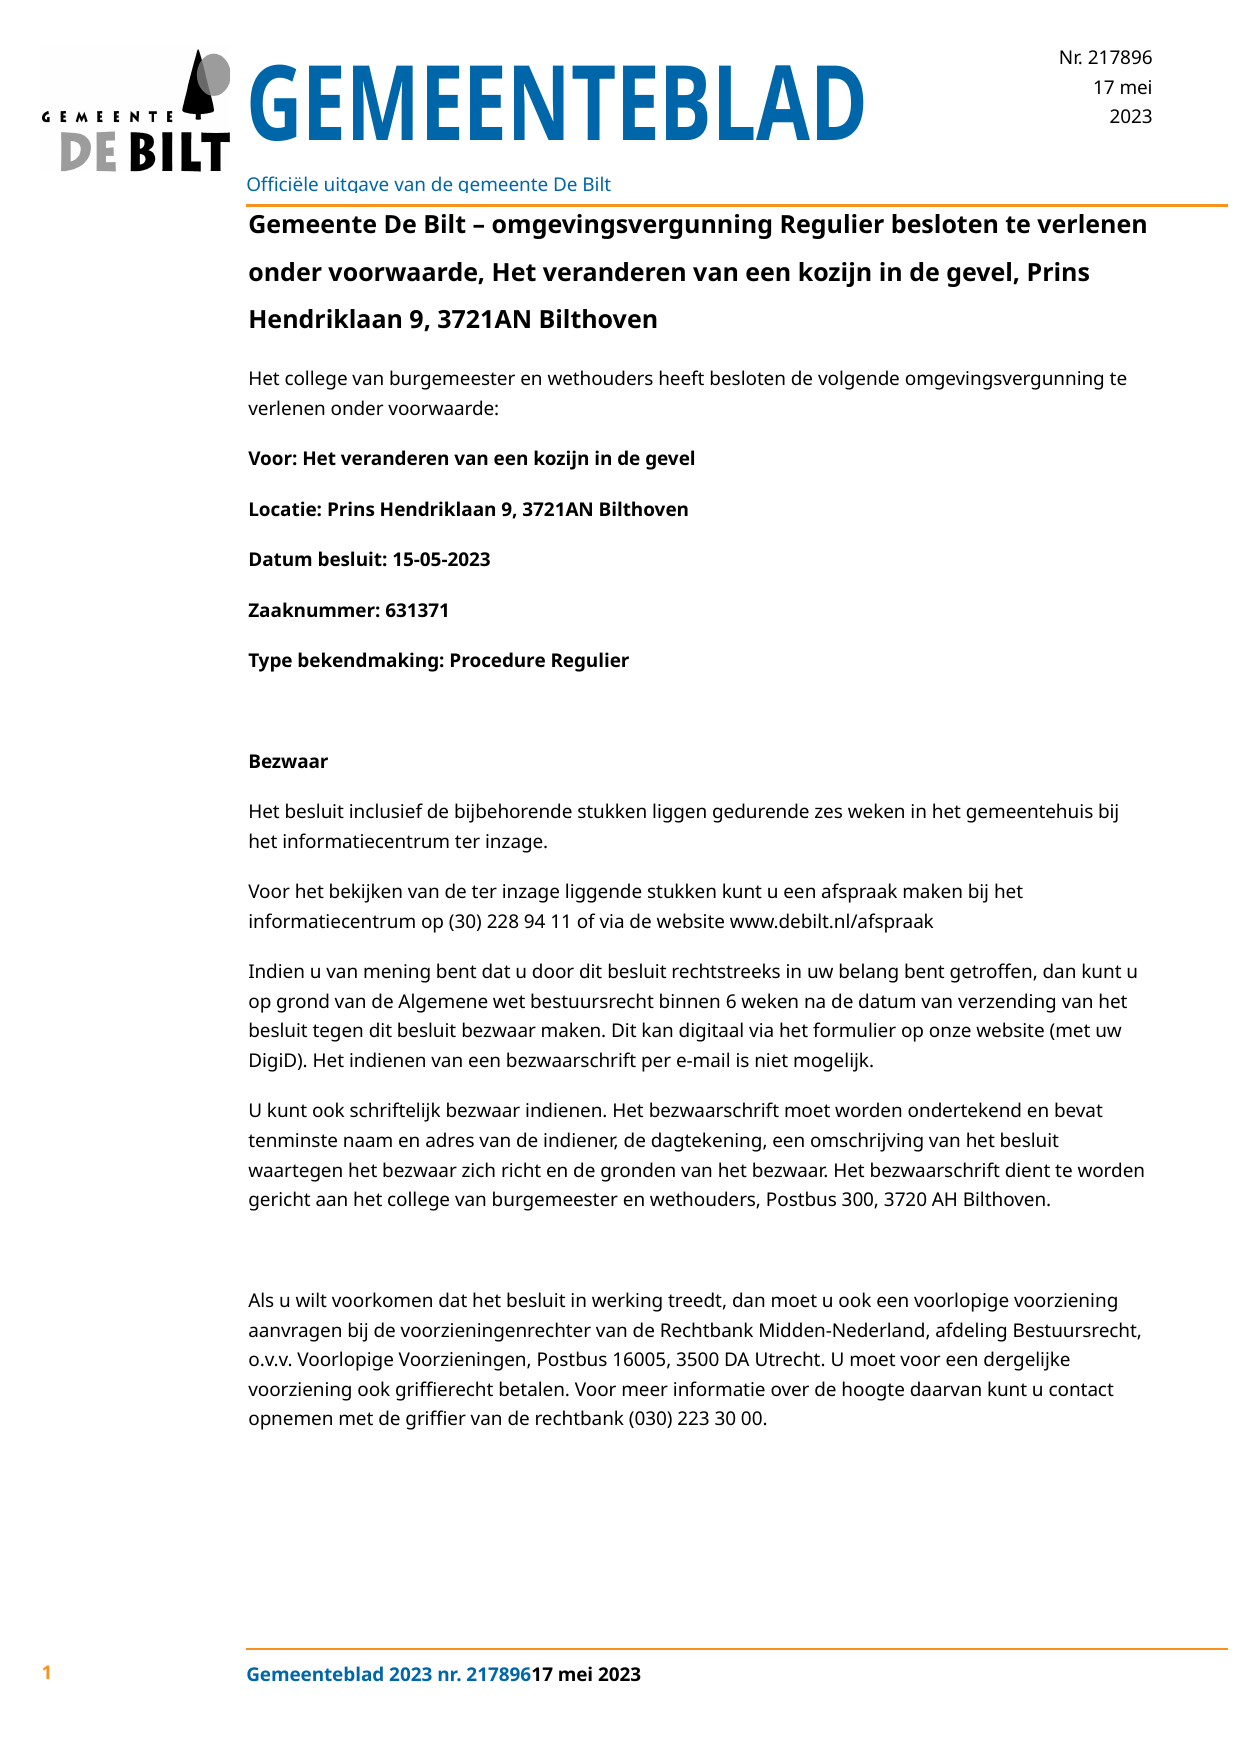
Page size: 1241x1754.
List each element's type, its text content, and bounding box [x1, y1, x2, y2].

text Het college van burgemeester en wethouders heeft besloten de volgende omgevingsvergunning te verlenen onder voorwaarde: [248, 366, 1152, 421]
text Zaaknummer: 631371 [248, 597, 1152, 622]
text Voor het bekijken van de ter inzage liggende stukken kunt u een afspraak maken bij het informatiecentrum op (30) 228 94 11 of via de website www.debilt.nl/afspraak [248, 878, 1152, 934]
text Als u wilt voorkomen dat het besluit in werking treedt, dan moet u ook een voorlopige voorziening aanvragen bij de voorzieningenrechter van de Rechtbank Midden-Nederland, afdeling Bestuursrecht, o.v.v. Voorlopige Voorzieningen, Postbus 16005, 3500 DA Utrecht. U moet voor een dergelijke voorziening ook griffierecht betalen. Voor meer informatie over de hoogte daarvan kunt u contact opnemen met de griffier van de rechtbank (030) 223 30 00. [248, 1287, 1152, 1431]
text U kunt ook schriftelijk bezwaar indienen. Het bezwaarschrift moet worden ondertekend en bevat tenminste naam en adres van de indiener, de dagtekening, een omschrijving van het besluit waartegen het bezwaar zich richt en de gronden van het bezwaar. Het bezwaarschrift dient te worden gericht aan het college van burgemeester en wethouders, Postbus 300, 3720 AH Bilthoven. [248, 1098, 1152, 1212]
picture [41, 47, 231, 172]
text Bezwaar [248, 748, 1152, 774]
text Voor: Het veranderen van een kozijn in de gevel [248, 446, 1152, 471]
text Datum besluit: 15-05-2023 [248, 546, 1152, 572]
text Type bekendmaking: Procedure Regulier [248, 647, 1152, 673]
text Locatie: Prins Hendriklaan 9, 3721AN Bilthoven [248, 496, 1152, 522]
text Het besluit inclusief de bijbehorende stukken liggen gedurende zes weken in het gemeentehuis bij het informatiecentrum ter inzage. [248, 798, 1152, 854]
text Gemeente De Bilt – omgevingsvergunning Regulier besloten te verlenen onder voorwaarde, Het veranderen van een kozijn in de gevel, Prins Hendriklaan 9, 3721AN Bilthoven [248, 207, 1152, 336]
text Indien u van mening bent dat u door dit besluit rechtstreeks in uw belang bent getroffen, dan kunt u op grond van de Algemene wet bestuursrecht binnen 6 weken na de datum van verzending van het besluit tegen dit besluit bezwaar maken. Dit kan digitaal via het formulier op onze website (met uw DigiD). Het indienen van een bezwaarschrift per e-mail is niet mogelijk. [248, 958, 1152, 1073]
